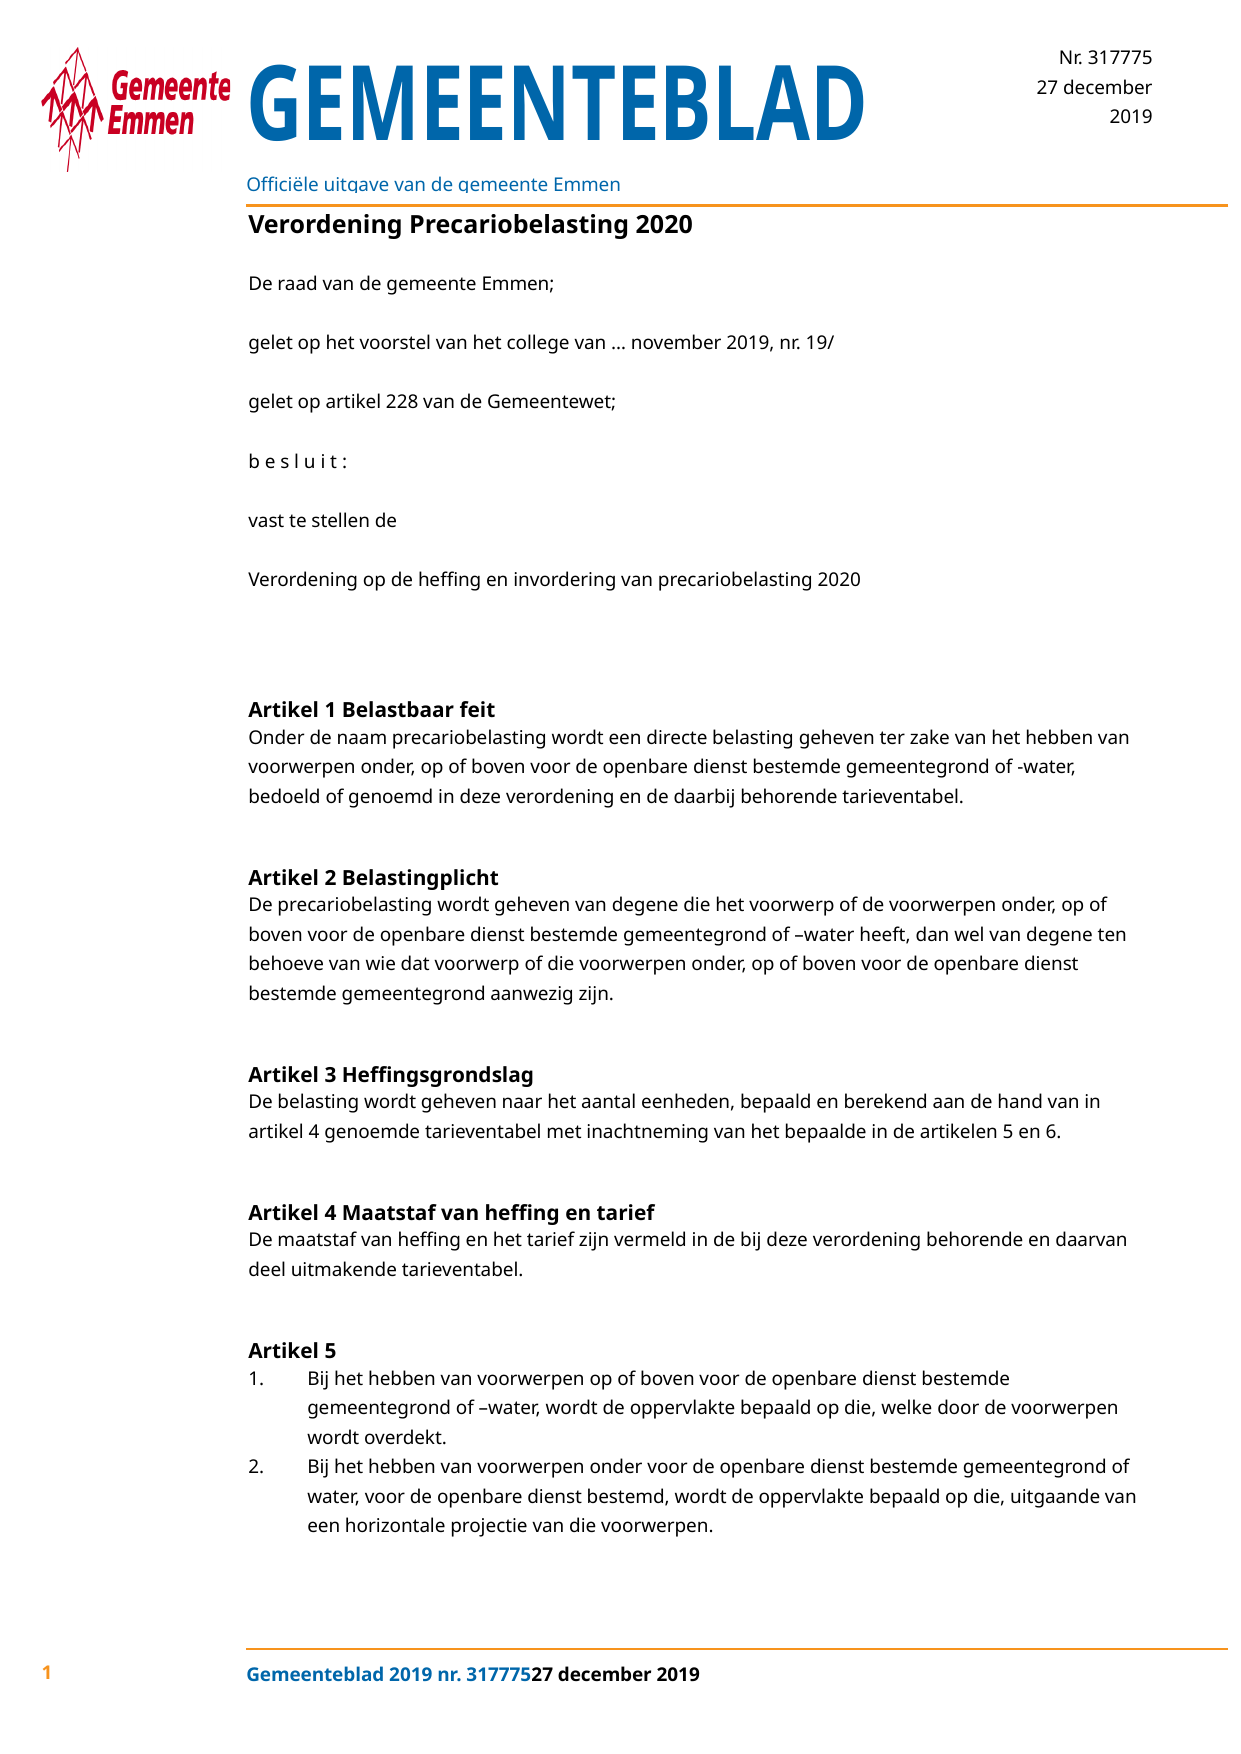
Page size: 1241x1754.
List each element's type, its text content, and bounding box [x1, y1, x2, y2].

text Artikel 5 [248, 1336, 1152, 1365]
text De precariobelasting wordt geheven van degene die het voorwerp of de voorwerpen onder, op of boven voor de openbare dienst bestemde gemeentegrond of –water heeft, dan wel van degene ten behoeve van wie dat voorwerp of die voorwerpen onder, op of boven voor de openbare dienst bestemde gemeentegrond aanwezig zijn. [248, 891, 1152, 1006]
text b e s l u i t : [248, 448, 1152, 473]
list Bij het hebben van voorwerpen onder voor de openbare dienst bestemde gemeentegrond of water, voor de openbare dienst bestemd, wordt de oppervlakte bepaald op die, uitgaande van een horizontale projectie van die voorwerpen. [248, 1453, 1152, 1538]
text Onder de naam precariobelasting wordt een directe belasting geheven ter zake van het hebben van voorwerpen onder, op of boven voor de openbare dienst bestemde gemeentegrond of -water, bedoeld of genoemd in deze verordening en de daarbij behorende tarieventabel. [248, 724, 1152, 809]
text Verordening Precariobelasting 2020 [248, 207, 1152, 241]
text Artikel 3 Heffingsgrondslag [248, 1060, 1152, 1089]
text vast te stellen de [248, 507, 1152, 533]
picture [41, 47, 231, 172]
text De raad van de gemeente Emmen; [248, 270, 1152, 296]
text Artikel 4 Maatstaf van heffing en tarief [248, 1198, 1152, 1227]
text De belasting wordt geheven naar het aantal eenheden, bepaald en berekend aan de hand van in artikel 4 genoemde tarieventabel met inachtneming van het bepaalde in de artikelen 5 en 6. [248, 1089, 1152, 1144]
text gelet op het voorstel van het college van … november 2019, nr. 19/ [248, 329, 1152, 355]
text Verordening op de heffing en invordering van precariobelasting 2020 [248, 566, 1152, 592]
text Artikel 1 Belastbaar feit [248, 695, 1152, 724]
text De maatstaf van heffing en het tarief zijn vermeld in de bij deze verordening behorende en daarvan deel uitmakende tarieventabel. [248, 1227, 1152, 1282]
list Bij het hebben van voorwerpen op of boven voor de openbare dienst bestemde gemeentegrond of –water, wordt de oppervlakte bepaald op die, welke door de voorwerpen wordt overdekt. [248, 1365, 1152, 1449]
text Artikel 2 Belastingplicht [248, 863, 1152, 891]
text gelet op artikel 228 van de Gemeentewet; [248, 389, 1152, 414]
